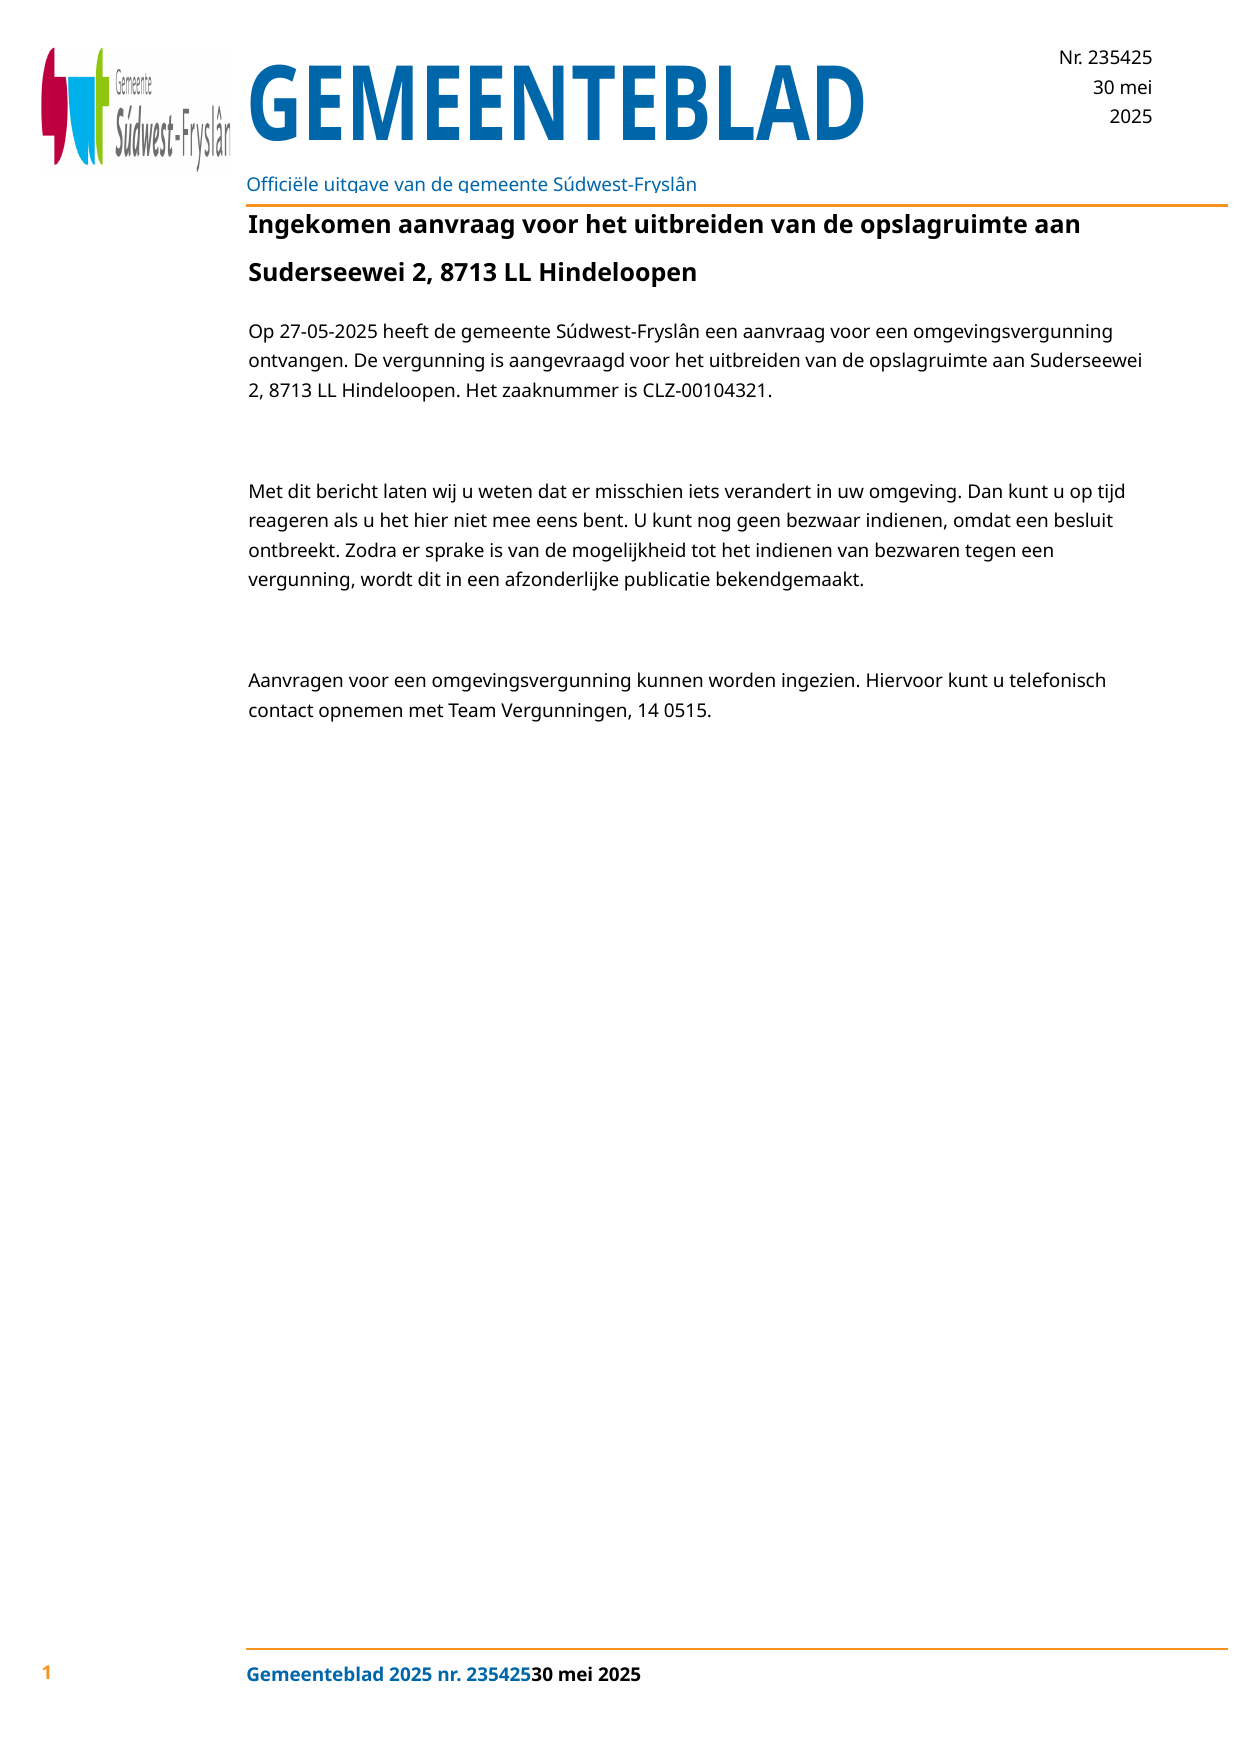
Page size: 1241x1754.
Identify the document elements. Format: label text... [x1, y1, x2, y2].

text Op 27-05-2025 heeft de gemeente Súdwest-Fryslân een aanvraag voor een omgevingsvergunning ontvangen. De vergunning is aangevraagd voor het uitbreiden van de opslagruimte aan Suderseewei 2, 8713 LL Hindeloopen. Het zaaknummer is CLZ-00104321. [248, 318, 1152, 403]
picture [41, 47, 231, 172]
text Ingekomen aanvraag voor het uitbreiden van de opslagruimte aan Suderseewei 2, 8713 LL Hindeloopen [248, 207, 1152, 288]
text Met dit bericht laten wij u weten dat er misschien iets verandert in uw omgeving. Dan kunt u op tijd reageren als u het hier niet mee eens bent. U kunt nog geen bezwaar indienen, omdat een besluit ontbreekt. Zodra er sprake is van de mogelijkheid tot het indienen van bezwaren tegen een vergunning, wordt dit in een afzonderlijke publicatie bekendgemaakt. [248, 478, 1152, 592]
text Aanvragen voor een omgevingsvergunning kunnen worden ingezien. Hiervoor kunt u telefonisch contact opnemen met Team Vergunningen, 14 0515. [248, 667, 1152, 723]
